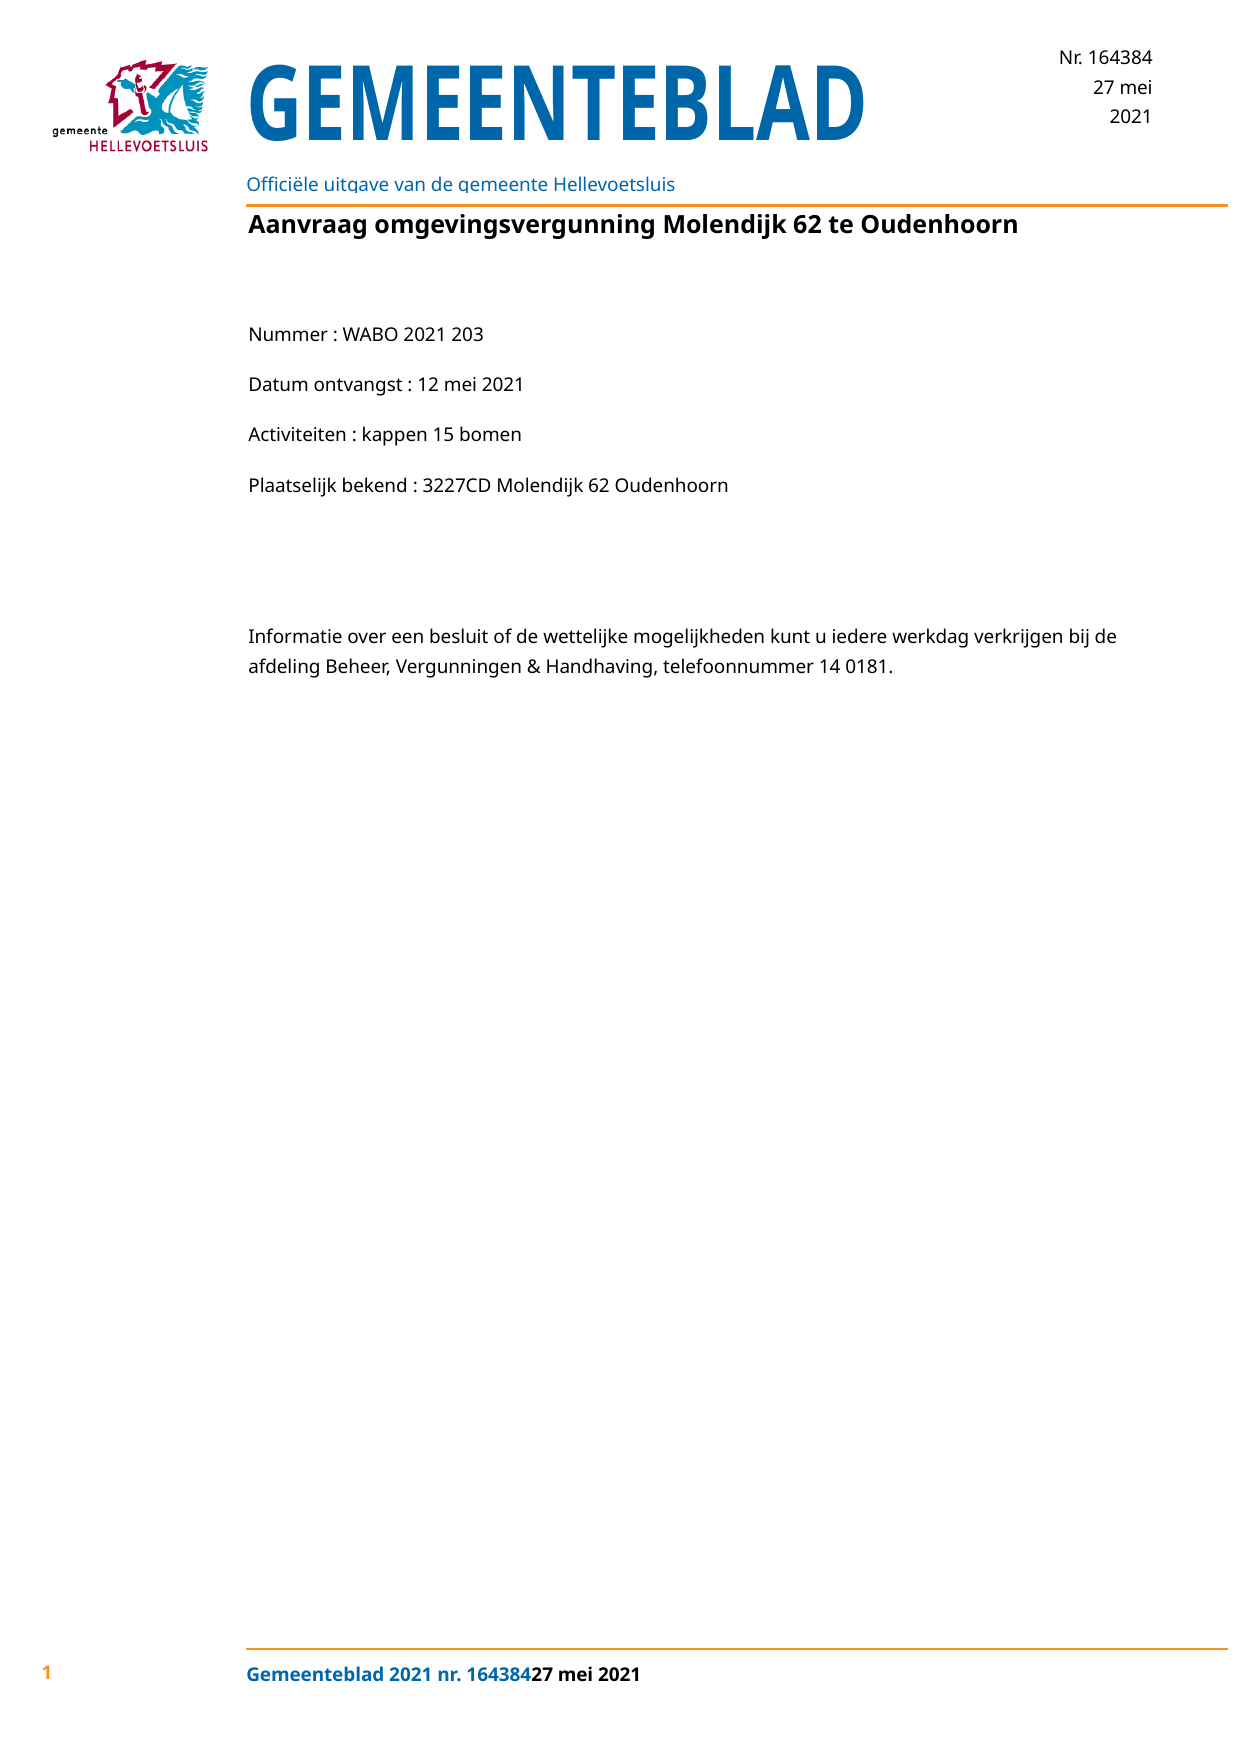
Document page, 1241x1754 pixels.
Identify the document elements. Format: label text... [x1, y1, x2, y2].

text Activiteiten : kappen 15 bomen [248, 422, 1152, 447]
text Plaatselijk bekend : 3227CD Molendijk 62 Oudenhoorn [248, 472, 1152, 498]
text Nummer : WABO 2021 203 [248, 321, 1152, 346]
text Aanvraag omgevingsvergunning Molendijk 62 te Oudenhoorn [248, 207, 1152, 241]
text Datum ontvangst : 12 mei 2021 [248, 371, 1152, 397]
picture [41, 47, 231, 172]
text Informatie over een besluit of de wettelijke mogelijkheden kunt u iedere werkdag verkrijgen bij de afdeling Beheer, Vergunningen & Handhaving, telefoonnummer 14 0181. [248, 623, 1152, 678]
